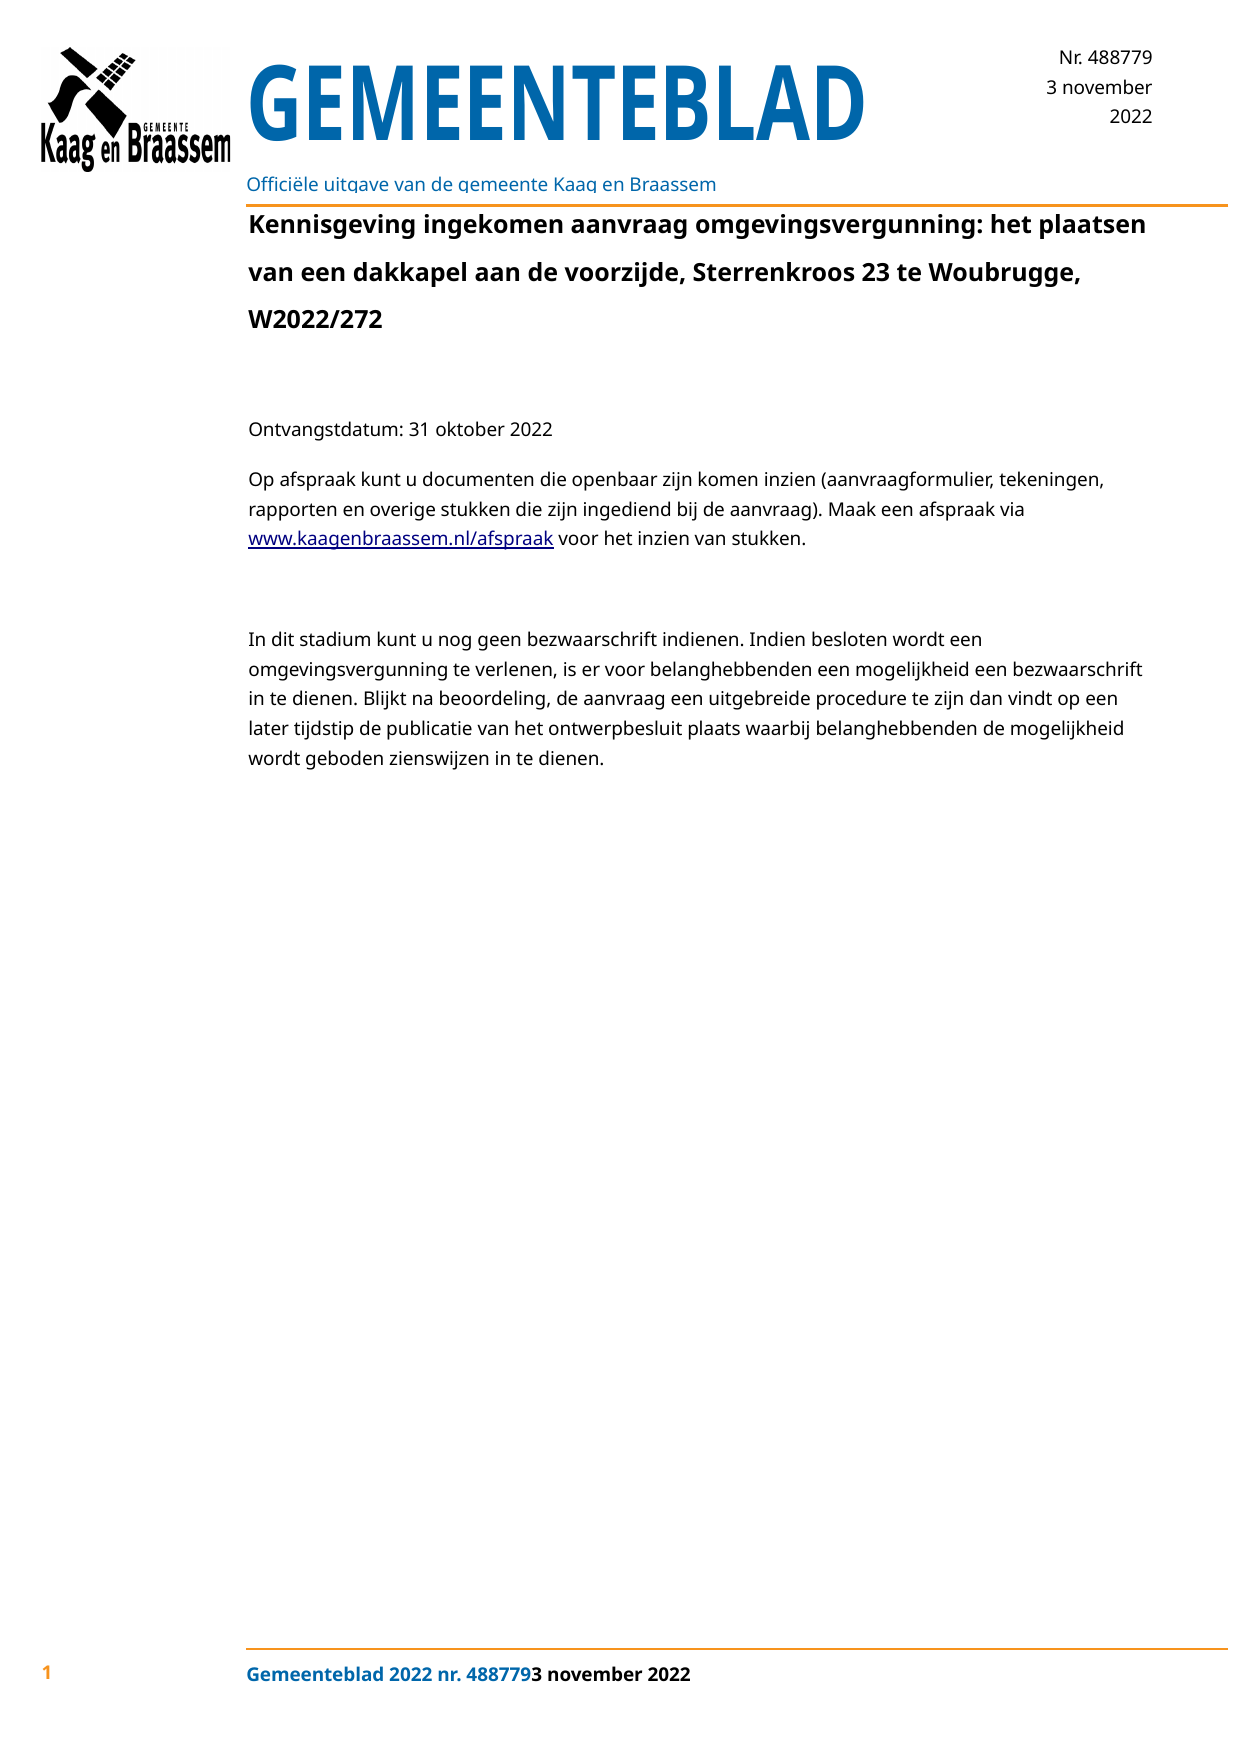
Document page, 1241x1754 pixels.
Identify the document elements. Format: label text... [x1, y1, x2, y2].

text Ontvangstdatum: 31 oktober 2022 [248, 416, 1152, 442]
text Op afspraak kunt u documenten die openbaar zijn komen inzien (aanvraagformulier, tekeningen, rapporten en overige stukken die zijn ingediend bij de aanvraag). Maak een afspraak via www.kaagenbraassem.nl/afspraak voor het inzien van stukken. [248, 466, 1152, 551]
text Kennisgeving ingekomen aanvraag omgevingsvergunning: het plaatsen van een dakkapel aan de voorzijde, Sterrenkroos 23 te Woubrugge, W2022/272 [248, 207, 1152, 336]
picture [41, 47, 231, 172]
text In dit stadium kunt u nog geen bezwaarschrift indienen. Indien besloten wordt een omgevingsvergunning te verlenen, is er voor belanghebbenden een mogelijkheid een bezwaarschrift in te dienen. Blijkt na beoordeling, de aanvraag een uitgebreide procedure te zijn dan vindt op een later tijdstip de publicatie van het ontwerpbesluit plaats waarbij belanghebbenden de mogelijkheid wordt geboden zienswijzen in te dienen. [248, 626, 1152, 770]
